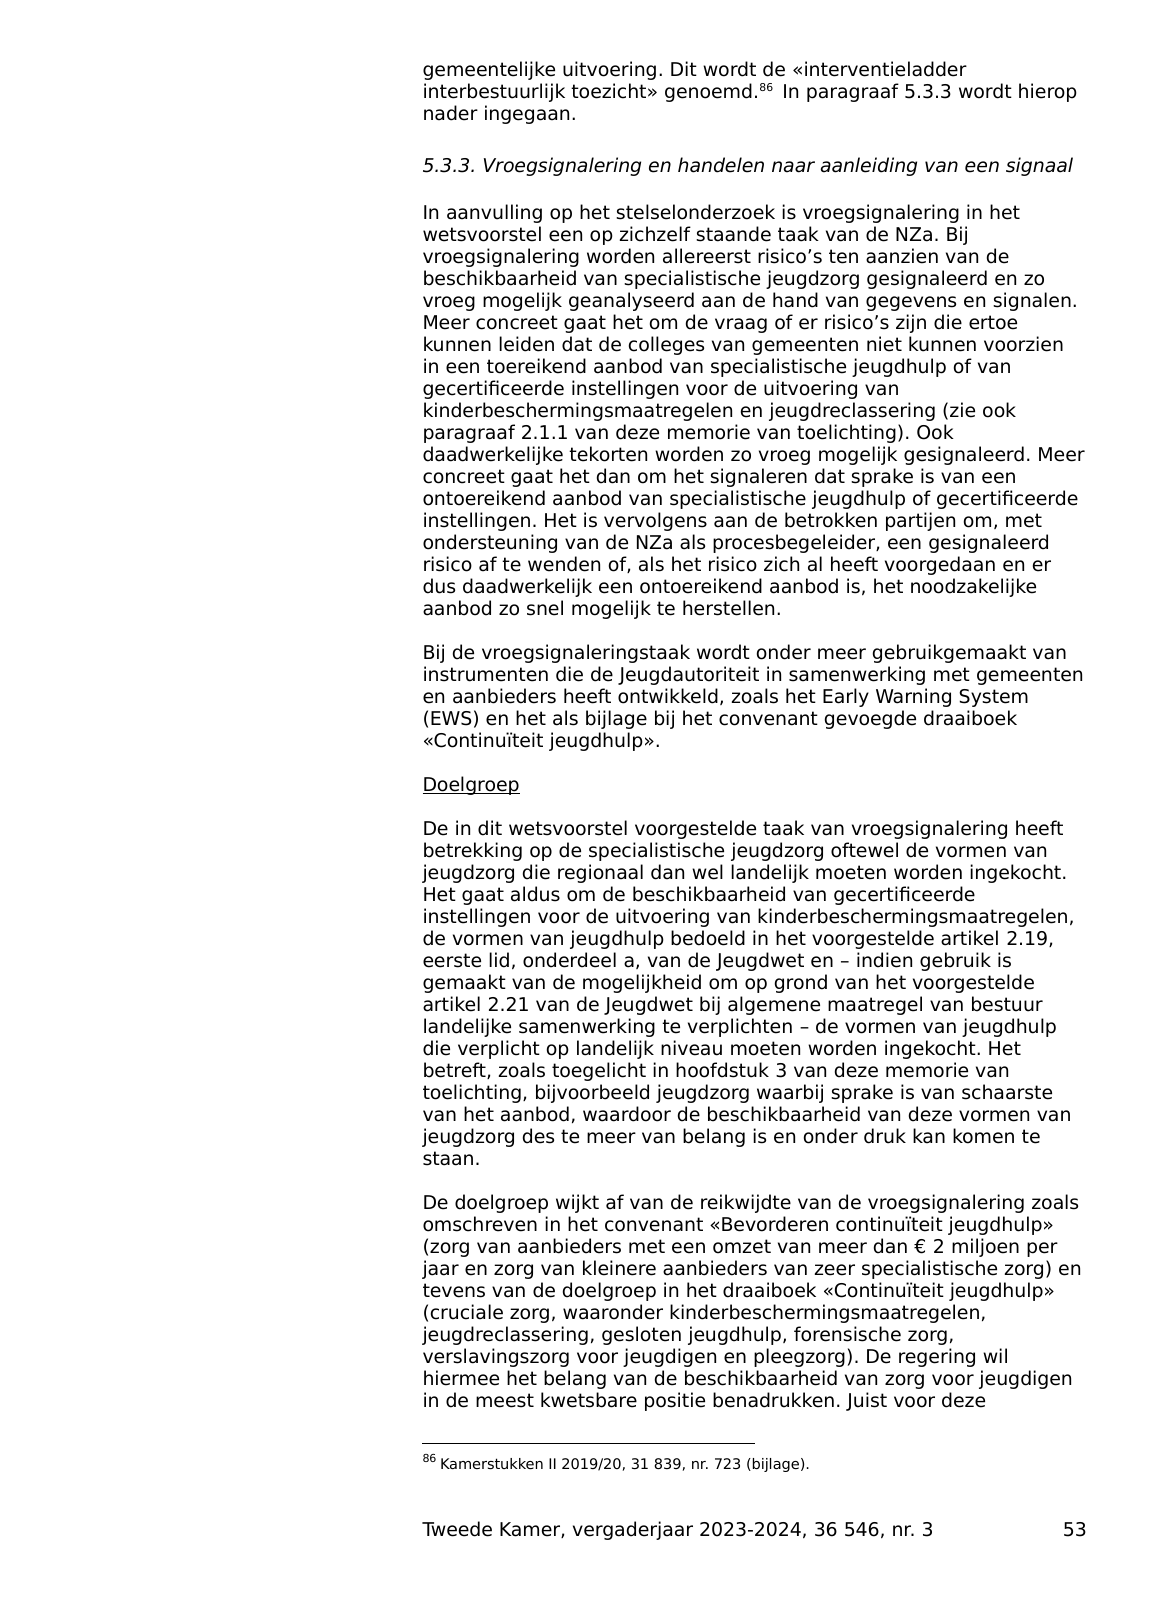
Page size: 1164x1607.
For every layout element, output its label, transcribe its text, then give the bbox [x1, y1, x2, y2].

text In aanvulling op het stelselonderzoek is vroegsignalering in het wetsvoorstel een op zichzelf staande taak van de NZa. Bij vroegsignalering worden allereerst risico’s ten aanzien van de beschikbaarheid van specialistische jeugdzorg gesignaleerd en zo vroeg mogelijk geanalyseerd aan de hand van gegevens en signalen. Meer concreet gaat het om de vraag of er risico’s zijn die ertoe kunnen leiden dat de colleges van gemeenten niet kunnen voorzien in een toereikend aanbod van specialistische jeugdhulp of van gecertificeerde instellingen voor de uitvoering van kinderbeschermingsmaatregelen en jeugdreclassering (zie ook paragraaf 2.1.1 van deze memorie van toelichting). Ook daadwerkelijke tekorten worden zo vroeg mogelijk gesignaleerd. Meer concreet gaat het dan om het signaleren dat sprake is van een ontoereikend aanbod van specialistische jeugdhulp of gecertificeerde instellingen. Het is vervolgens aan de betrokken partijen om, met ondersteuning van de NZa als procesbegeleider, een gesignaleerd risico af te wenden of, als het risico zich al heeft voorgedaan en er dus daadwerkelijk een ontoereikend aanbod is, het noodzakelijke aanbod zo snel mogelijk te herstellen. [422, 202, 1087, 619]
subtitle Doelgroep [422, 774, 1087, 796]
subtitle 5.3.3. Vroegsignalering en handelen naar aanleiding van een signaal [422, 155, 1087, 177]
text Bij de vroegsignaleringstaak wordt onder meer gebruikgemaakt van instrumenten die de Jeugdautoriteit in samenwerking met gemeenten en aanbieders heeft ontwikkeld, zoals het Early Warning System (EWS) en het als bijlage bij het convenant gevoegde draaiboek «Continuïteit jeugdhulp». [422, 642, 1087, 752]
text Kamerstukken II 2019/20, 31 839, nr. 723 (bijlage). [422, 1452, 1087, 1474]
text De doelgroep wijkt af van de reikwijdte van de vroegsignalering zoals omschreven in het convenant «Bevorderen continuïteit jeugdhulp» (zorg van aanbieders met een omzet van meer dan € 2 miljoen per jaar en zorg van kleinere aanbieders van zeer specialistische zorg) en tevens van de doelgroep in het draaiboek «Continuïteit jeugdhulp» (cruciale zorg, waaronder kinderbeschermingsmaatregelen, jeugdreclassering, gesloten jeugdhulp, forensische zorg, verslavingszorg voor jeugdigen en pleegzorg). De regering wil hiermee het belang van de beschikbaarheid van zorg voor jeugdigen in de meest kwetsbare positie benadrukken. Juist voor deze [422, 1192, 1087, 1412]
text gemeentelijke uitvoering. Dit wordt de «interventieladder interbestuurlijk toezicht» genoemd. In paragraaf 5.3.3 wordt hierop nader ingegaan. [422, 59, 1087, 125]
text De in dit wetsvoorstel voorgestelde taak van vroegsignalering heeft betrekking op de specialistische jeugdzorg oftewel de vormen van jeugdzorg die regionaal dan wel landelijk moeten worden ingekocht. Het gaat aldus om de beschikbaarheid van gecertificeerde instellingen voor de uitvoering van kinderbeschermingsmaatregelen, de vormen van jeugdhulp bedoeld in het voorgestelde artikel 2.19, eerste lid, onderdeel a, van de Jeugdwet en – indien gebruik is gemaakt van de mogelijkheid om op grond van het voorgestelde artikel 2.21 van de Jeugdwet bij algemene maatregel van bestuur landelijke samenwerking te verplichten – de vormen van jeugdhulp die verplicht op landelijk niveau moeten worden ingekocht. Het betreft, zoals toegelicht in hoofdstuk 3 van deze memorie van toelichting, bijvoorbeeld jeugdzorg waarbij sprake is van schaarste van het aanbod, waardoor de beschikbaarheid van deze vormen van jeugdzorg des te meer van belang is en onder druk kan komen te staan. [422, 818, 1087, 1170]
